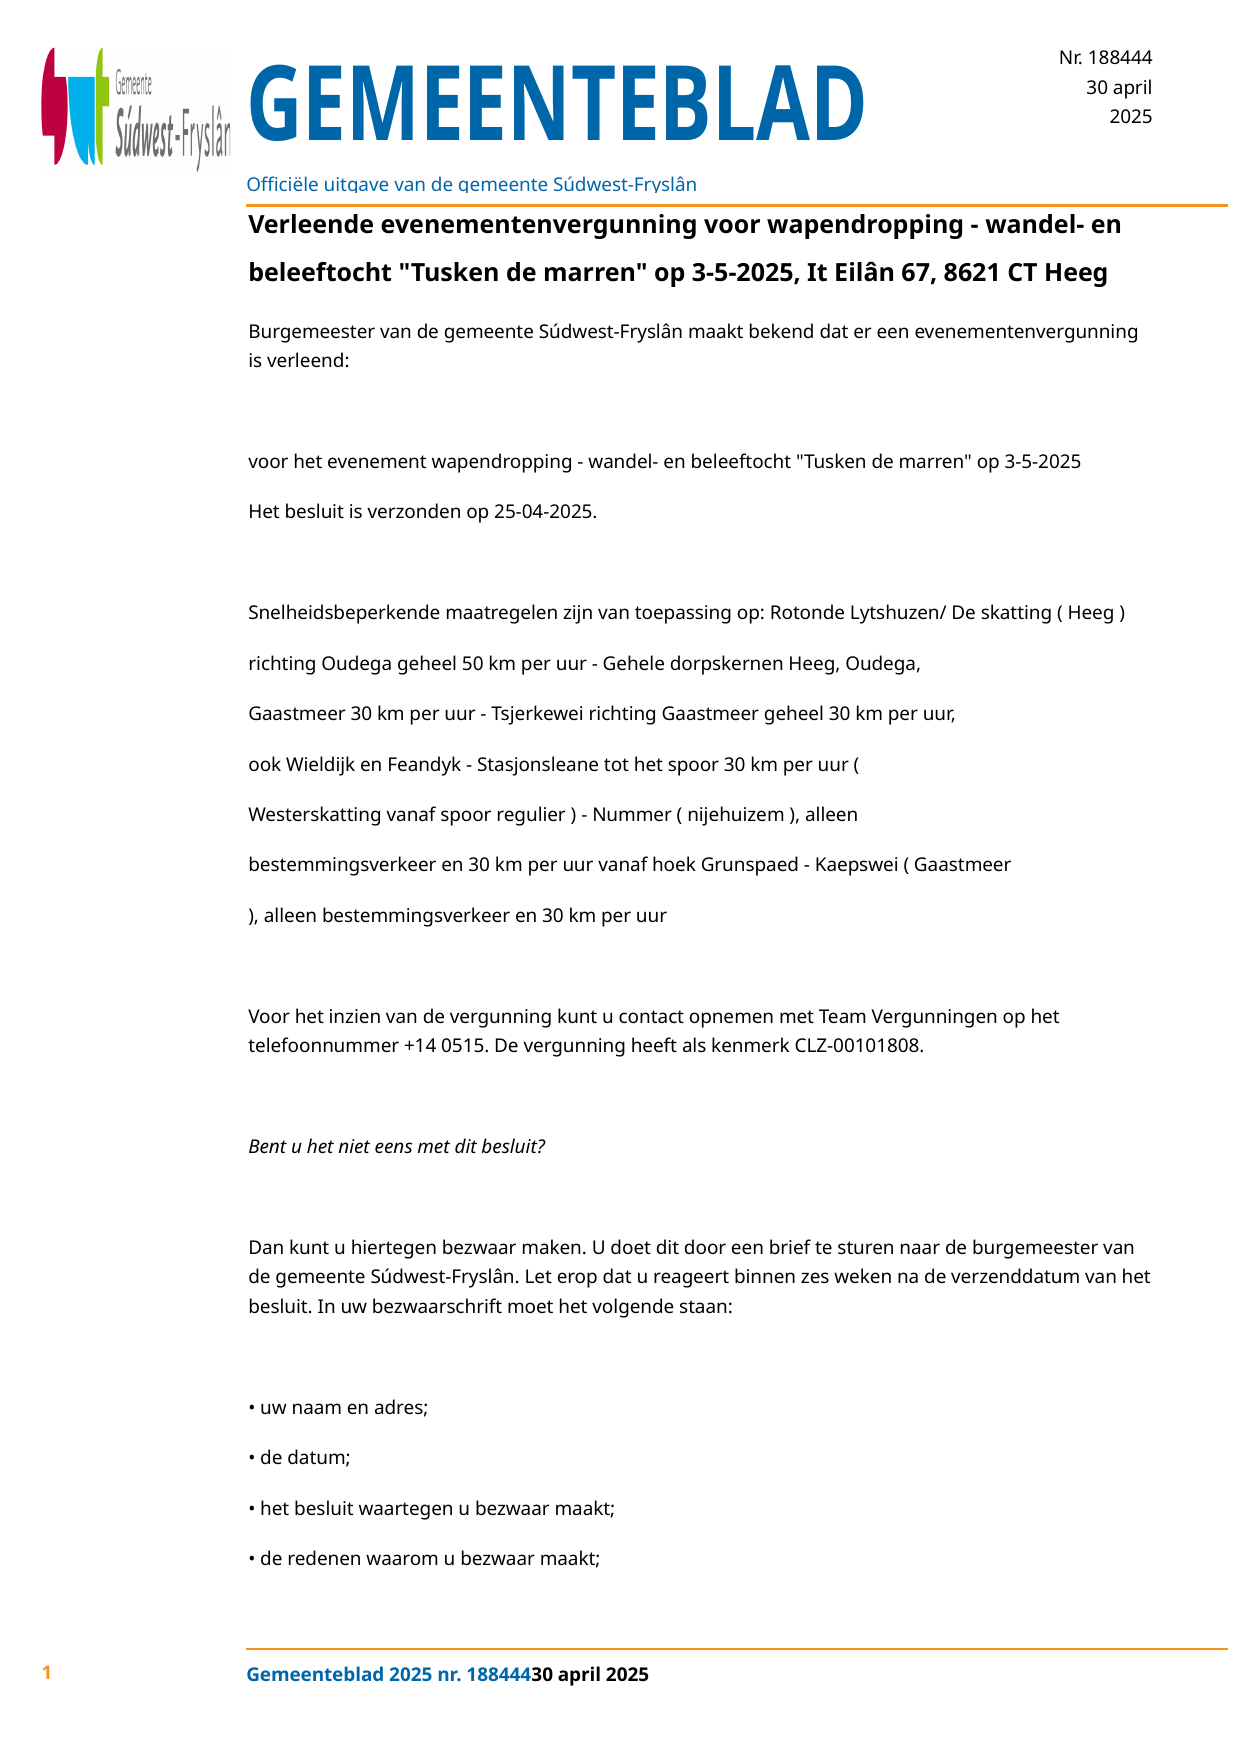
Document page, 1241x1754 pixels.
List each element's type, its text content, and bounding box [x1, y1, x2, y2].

text richting Oudega geheel 50 km per uur - Gehele dorpskernen Heeg, Oudega, [248, 650, 1152, 676]
text Gaastmeer 30 km per uur - Tsjerkewei richting Gaastmeer geheel 30 km per uur, [248, 700, 1152, 726]
text ), alleen bestemmingsverkeer en 30 km per uur [248, 902, 1152, 928]
text Burgemeester van de gemeente Súdwest-Fryslân maakt bekend dat er een evenementenvergunning is verleend: [248, 318, 1152, 373]
text ook Wieldijk en Feandyk - Stasjonsleane tot het spoor 30 km per uur ( [248, 751, 1152, 777]
text Dan kunt u hiertegen bezwaar maken. U doet dit door een brief te sturen naar de burgemeester van de gemeente Súdwest-Fryslân. Let erop dat u reageert binnen zes weken na de verzenddatum van het besluit. In uw bezwaarschrift moet het volgende staan: [248, 1234, 1152, 1319]
text Verleende evenementenvergunning voor wapendropping - wandel- en beleeftocht "Tusken de marren" op 3-5-2025, It Eilân 67, 8621 CT Heeg [248, 207, 1152, 288]
text • uw naam en adres; [248, 1394, 1152, 1420]
text Voor het inzien van de vergunning kunt u contact opnemen met Team Vergunningen op het telefoonnummer +14 0515. De vergunning heeft als kenmerk CLZ-00101808. [248, 1003, 1152, 1058]
text • het besluit waartegen u bezwaar maakt; [248, 1495, 1152, 1521]
text voor het evenement wapendropping - wandel- en beleeftocht "Tusken de marren" op 3-5-2025 [248, 448, 1152, 474]
picture [41, 47, 231, 172]
text Westerskatting vanaf spoor regulier ) - Nummer ( nijehuizem ), alleen [248, 801, 1152, 827]
text Bent u het niet eens met dit besluit? [248, 1133, 1152, 1159]
text Het besluit is verzonden op 25-04-2025. [248, 499, 1152, 524]
text bestemmingsverkeer en 30 km per uur vanaf hoek Grunspaed - Kaepswei ( Gaastmeer [248, 852, 1152, 877]
text • de redenen waarom u bezwaar maakt; [248, 1545, 1152, 1571]
text Snelheidsbeperkende maatregelen zijn van toepassing op: Rotonde Lytshuzen/ De skatting ( Heeg ) [248, 599, 1152, 625]
text • de datum; [248, 1444, 1152, 1470]
